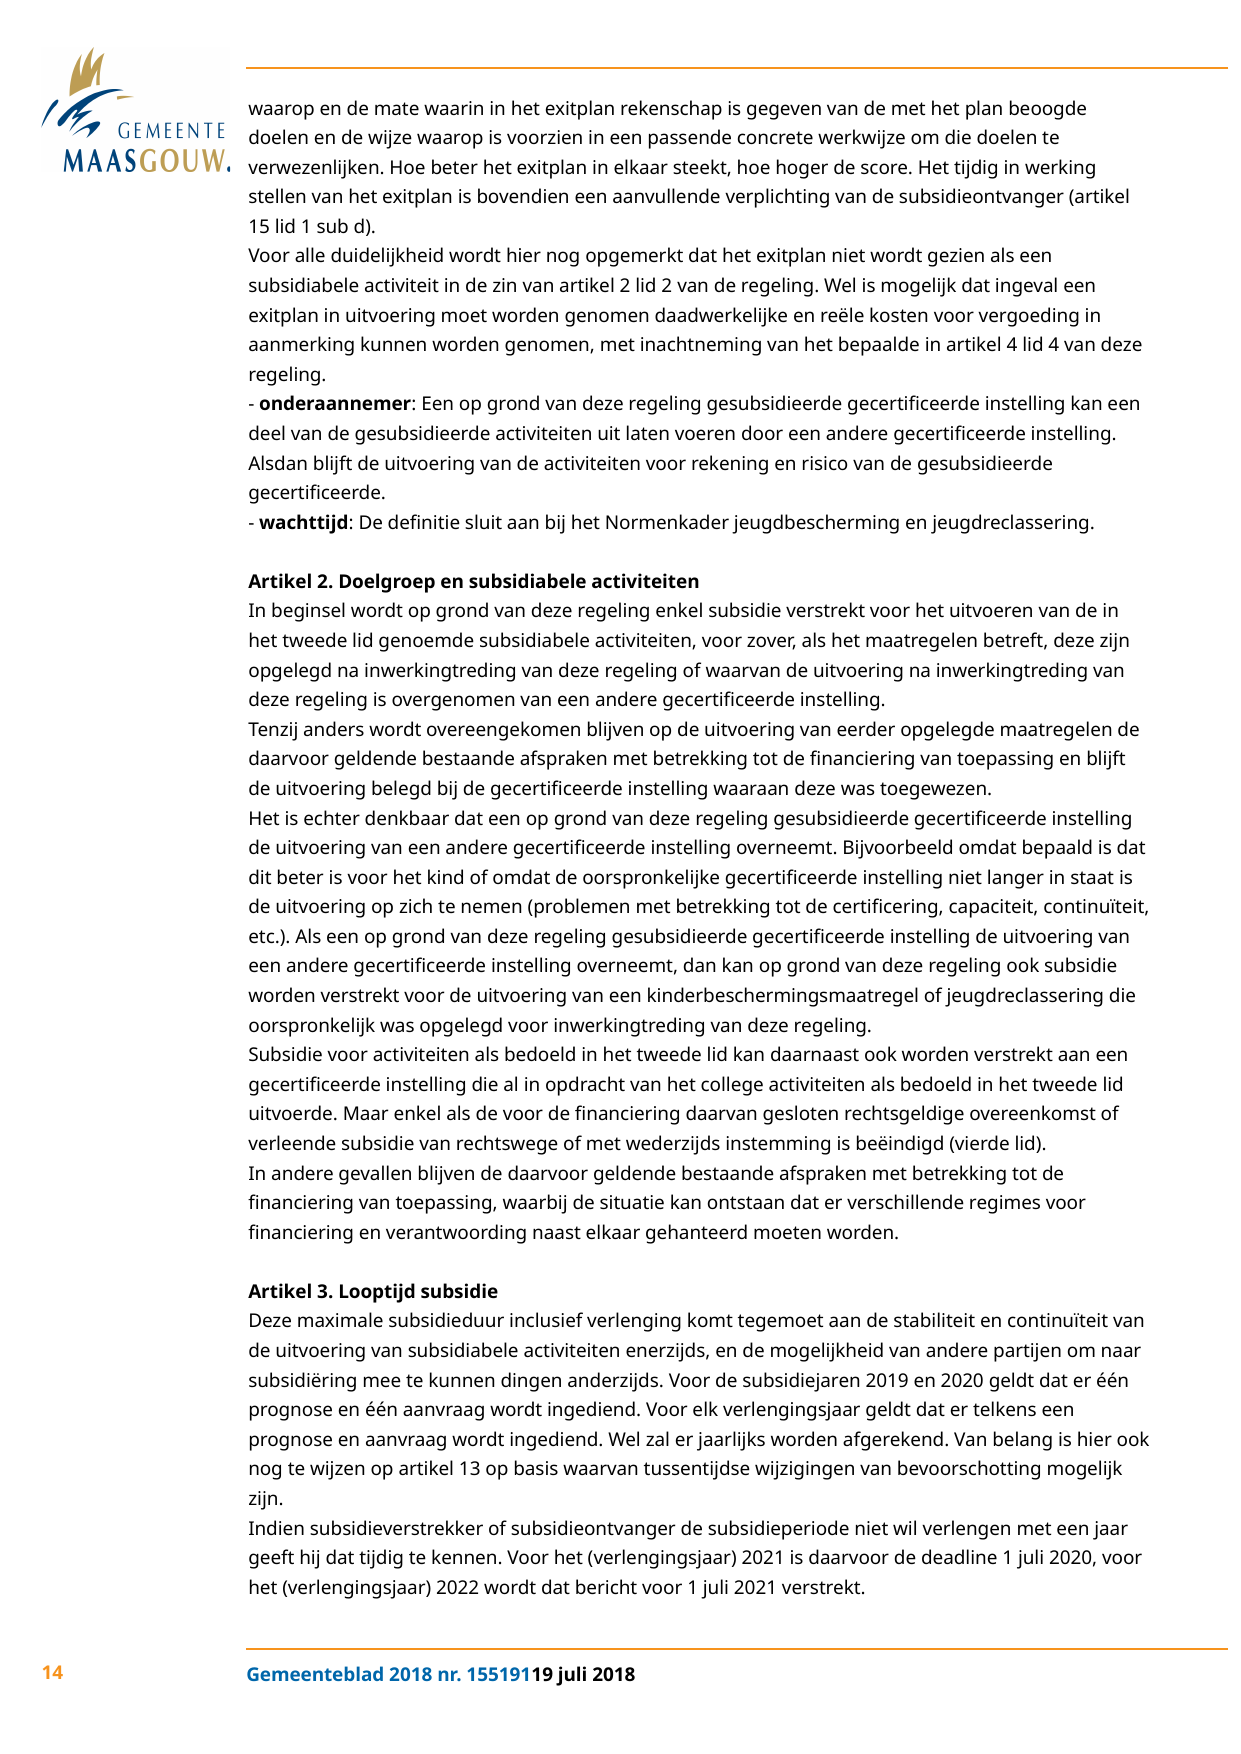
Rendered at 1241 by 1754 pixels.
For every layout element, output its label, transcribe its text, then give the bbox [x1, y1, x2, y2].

text Deze maximale subsidieduur inclusief verlenging komt tegemoet aan de stabiliteit en continuïteit van de uitvoering van subsidiabele activiteiten enerzijds, en de mogelijkheid van andere partijen om naar subsidiëring mee te kunnen dingen anderzijds. Voor de subsidiejaren 2019 en 2020 geldt dat er één prognose en één aanvraag wordt ingediend. Voor elk verlengingsjaar geldt dat er telkens een prognose en aanvraag wordt ingediend. Wel zal er jaarlijks worden afgerekend. Van belang is hier ook nog te wijzen op artikel 13 op basis waarvan tussentijdse wijzigingen van bevoorschotting mogelijk zijn. [248, 1308, 1152, 1511]
text Artikel 3. Looptijd subsidie [248, 1278, 1152, 1304]
text waarop en de mate waarin in het exitplan rekenschap is gegeven van de met het plan beoogde doelen en de wijze waarop is voorzien in een passende concrete werkwijze om die doelen te verwezenlijken. Hoe beter het exitplan in elkaar steekt, hoe hoger de score. Het tijdig in werking stellen van het exitplan is bovendien een aanvullende verplichting van de subsidieontvanger (artikel 15 lid 1 sub d). [248, 95, 1152, 239]
text Subsidie voor activiteiten als bedoeld in het tweede lid kan daarnaast ook worden verstrekt aan een gecertificeerde instelling die al in opdracht van het college activiteiten als bedoeld in het tweede lid uitvoerde. Maar enkel als de voor de financiering daarvan gesloten rechtsgeldige overeenkomst of verleende subsidie van rechtswege of met wederzijds instemming is beëindigd (vierde lid). [248, 1041, 1152, 1156]
text Artikel 2. Doelgroep en subsidiabele activiteiten [248, 568, 1152, 594]
text In beginsel wordt op grond van deze regeling enkel subsidie verstrekt voor het uitvoeren van de in het tweede lid genoemde subsidiabele activiteiten, voor zover, als het maatregelen betreft, deze zijn opgelegd na inwerkingtreding van deze regeling of waarvan de uitvoering na inwerkingtreding van deze regeling is overgenomen van een andere gecertificeerde instelling. [248, 598, 1152, 712]
text Voor alle duidelijkheid wordt hier nog opgemerkt dat het exitplan niet wordt gezien als een subsidiabele activiteit in de zin van artikel 2 lid 2 van de regeling. Wel is mogelijk dat ingeval een exitplan in uitvoering moet worden genomen daadwerkelijke en reële kosten voor vergoeding in aanmerking kunnen worden genomen, met inachtneming van het bepaalde in artikel 4 lid 4 van deze regeling. [248, 243, 1152, 387]
text - onderaannemer: Een op grond van deze regeling gesubsidieerde gecertificeerde instelling kan een deel van de gesubsidieerde activiteiten uit laten voeren door een andere gecertificeerde instelling. Alsdan blijft de uitvoering van de activiteiten voor rekening en risico van de gesubsidieerde gecertificeerde. [248, 391, 1152, 505]
text Tenzij anders wordt overeengekomen blijven op de uitvoering van eerder opgelegde maatregelen de daarvoor geldende bestaande afspraken met betrekking tot de financiering van toepassing en blijft de uitvoering belegd bij de gecertificeerde instelling waaraan deze was toegewezen. [248, 716, 1152, 801]
text Het is echter denkbaar dat een op grond van deze regeling gesubsidieerde gecertificeerde instelling de uitvoering van een andere gecertificeerde instelling overneemt. Bijvoorbeeld omdat bepaald is dat dit beter is voor het kind of omdat de oorspronkelijke gecertificeerde instelling niet langer in staat is de uitvoering op zich te nemen (problemen met betrekking tot de certificering, capaciteit, continuïteit, etc.). Als een op grond van deze regeling gesubsidieerde gecertificeerde instelling de uitvoering van een andere gecertificeerde instelling overneemt, dan kan op grond van deze regeling ook subsidie worden verstrekt voor de uitvoering van een kinderbeschermingsmaatregel of jeugdreclassering die oorspronkelijk was opgelegd voor inwerkingtreding van deze regeling. [248, 805, 1152, 1038]
text Indien subsidieverstrekker of subsidieontvanger de subsidieperiode niet wil verlengen met een jaar geeft hij dat tijdig te kennen. Voor het (verlengingsjaar) 2021 is daarvoor de deadline 1 juli 2020, voor het (verlengingsjaar) 2022 wordt dat bericht voor 1 juli 2021 verstrekt. [248, 1515, 1152, 1600]
picture [41, 47, 231, 172]
text - wachttijd: De definitie sluit aan bij het Normenkader jeugdbescherming en jeugdreclassering. [248, 509, 1152, 535]
text In andere gevallen blijven de daarvoor geldende bestaande afspraken met betrekking tot de financiering van toepassing, waarbij de situatie kan ontstaan dat er verschillende regimes voor financiering en verantwoording naast elkaar gehanteerd moeten worden. [248, 1160, 1152, 1245]
